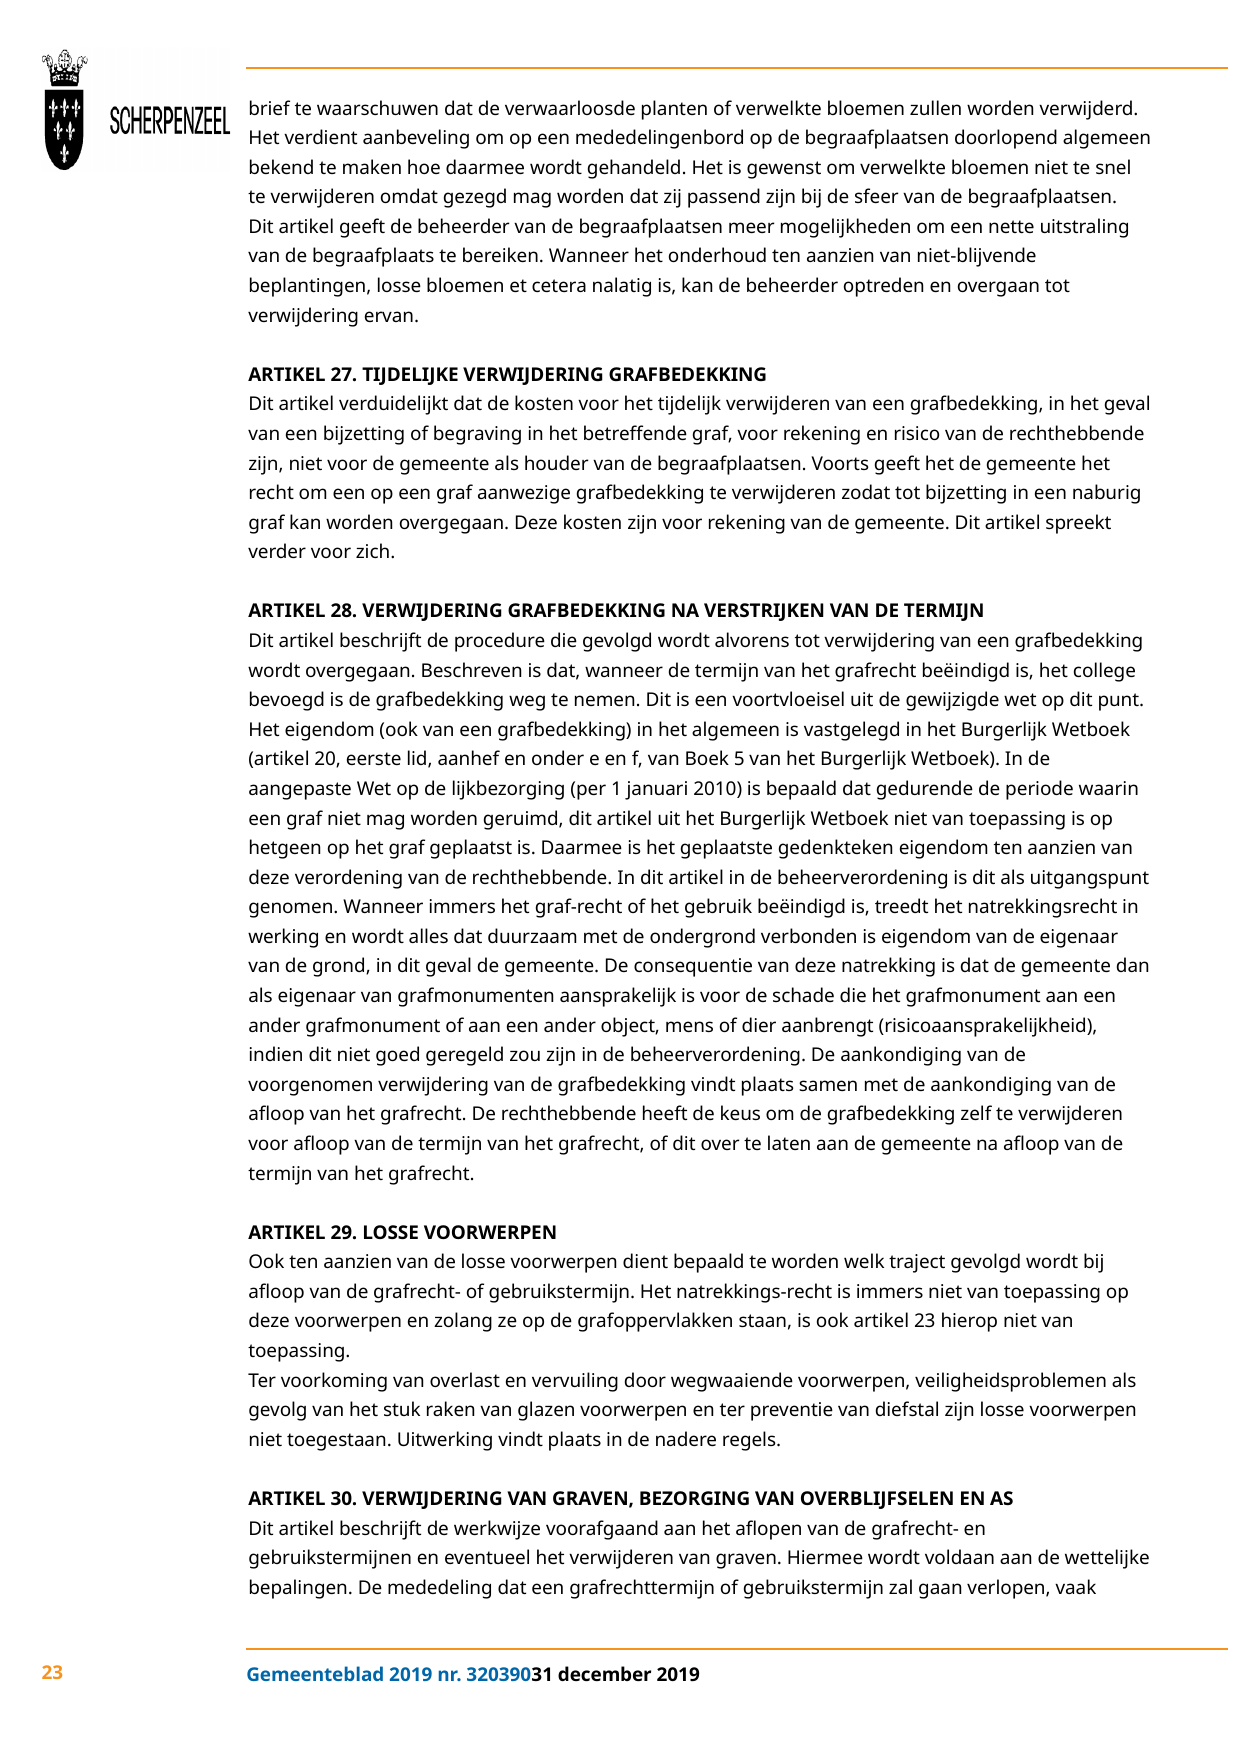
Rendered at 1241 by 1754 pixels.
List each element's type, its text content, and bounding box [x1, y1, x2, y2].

text ARTIKEL 27. TIJDELIJKE VERWIJDERING GRAFBEDEKKING [248, 361, 1152, 387]
text Ook ten aanzien van de losse voorwerpen dient bepaald te worden welk traject gevolgd wordt bij afloop van de grafrecht- of gebruikstermijn. Het natrekkings-recht is immers niet van toepassing op deze voorwerpen en zolang ze op de grafoppervlakken staan, is ook artikel 23 hierop niet van toepassing. [248, 1248, 1152, 1363]
text Dit artikel beschrijft de procedure die gevolgd wordt alvorens tot verwijdering van een grafbedekking wordt overgegaan. Beschreven is dat, wanneer de termijn van het grafrecht beëindigd is, het college bevoegd is de grafbedekking weg te nemen. Dit is een voortvloeisel uit de gewijzigde wet op dit punt. Het eigendom (ook van een grafbedekking) in het algemeen is vastgelegd in het Burgerlijk Wetboek (artikel 20, eerste lid, aanhef en onder e en f, van Boek 5 van het Burgerlijk Wetboek). In de aangepaste Wet op de lijkbezorging (per 1 januari 2010) is bepaald dat gedurende de periode waarin een graf niet mag worden geruimd, dit artikel uit het Burgerlijk Wetboek niet van toepassing is op hetgeen op het graf geplaatst is. Daarmee is het geplaatste gedenkteken eigendom ten aanzien van deze verordening van de rechthebbende. In dit artikel in de beheerverordening is dit als uitgangspunt genomen. Wanneer immers het graf-recht of het gebruik beëindigd is, treedt het natrekkingsrecht in werking en wordt alles dat duurzaam met de ondergrond verbonden is eigendom van de eigenaar van de grond, in dit geval de gemeente. De consequentie van deze natrekking is dat de gemeente dan als eigenaar van grafmonumenten aansprakelijk is voor de schade die het grafmonument aan een ander grafmonument of aan een ander object, mens of dier aanbrengt (risicoaansprakelijkheid), indien dit niet goed geregeld zou zijn in de beheerverordening. De aankondiging van de voorgenomen verwijdering van de grafbedekking vindt plaats samen met de aankondiging van de afloop van het grafrecht. De rechthebbende heeft de keus om de grafbedekking zelf te verwijderen voor afloop van de termijn van het grafrecht, of dit over te laten aan de gemeente na afloop van de termijn van het grafrecht. [248, 627, 1152, 1186]
text Dit artikel geeft de beheerder van de begraafplaatsen meer mogelijkheden om een nette uitstraling van de begraafplaats te bereiken. Wanneer het onderhoud ten aanzien van niet-blijvende beplantingen, losse bloemen et cetera nalatig is, kan de beheerder optreden en overgaan tot verwijdering ervan. [248, 213, 1152, 328]
text ARTIKEL 28. VERWIJDERING GRAFBEDEKKING NA VERSTRIJKEN VAN DE TERMIJN [248, 598, 1152, 623]
text brief te waarschuwen dat de verwaarloosde planten of verwelkte bloemen zullen worden verwijderd. Het verdient aanbeveling om op een mededelingenbord op de begraafplaatsen doorlopend algemeen bekend te maken hoe daarmee wordt gehandeld. Het is gewenst om verwelkte bloemen niet te snel te verwijderen omdat gezegd mag worden dat zij passend zijn bij de sfeer van de begraafplaatsen. [248, 95, 1152, 209]
text ARTIKEL 29. LOSSE VOORWERPEN [248, 1219, 1152, 1245]
picture [41, 47, 231, 172]
text Dit artikel verduidelijkt dat de kosten voor het tijdelijk verwijderen van een grafbedekking, in het geval van een bijzetting of begraving in het betreffende graf, voor rekening en risico van de rechthebbende zijn, niet voor de gemeente als houder van de begraafplaatsen. Voorts geeft het de gemeente het recht om een op een graf aanwezige grafbedekking te verwijderen zodat tot bijzetting in een naburig graf kan worden overgegaan. Deze kosten zijn voor rekening van de gemeente. Dit artikel spreekt verder voor zich. [248, 391, 1152, 564]
text Ter voorkoming van overlast en vervuiling door wegwaaiende voorwerpen, veiligheidsproblemen als gevolg van het stuk raken van glazen voorwerpen en ter preventie van diefstal zijn losse voorwerpen niet toegestaan. Uitwerking vindt plaats in de nadere regels. [248, 1367, 1152, 1452]
text ARTIKEL 30. VERWIJDERING VAN GRAVEN, BEZORGING VAN OVERBLIJFSELEN EN AS [248, 1485, 1152, 1511]
text Dit artikel beschrijft de werkwijze voorafgaand aan het aflopen van de grafrecht- en gebruikstermijnen en eventueel het verwijderen van graven. Hiermee wordt voldaan aan de wettelijke bepalingen. De mededeling dat een grafrechttermijn of gebruikstermijn zal gaan verlopen, vaak [248, 1515, 1152, 1600]
